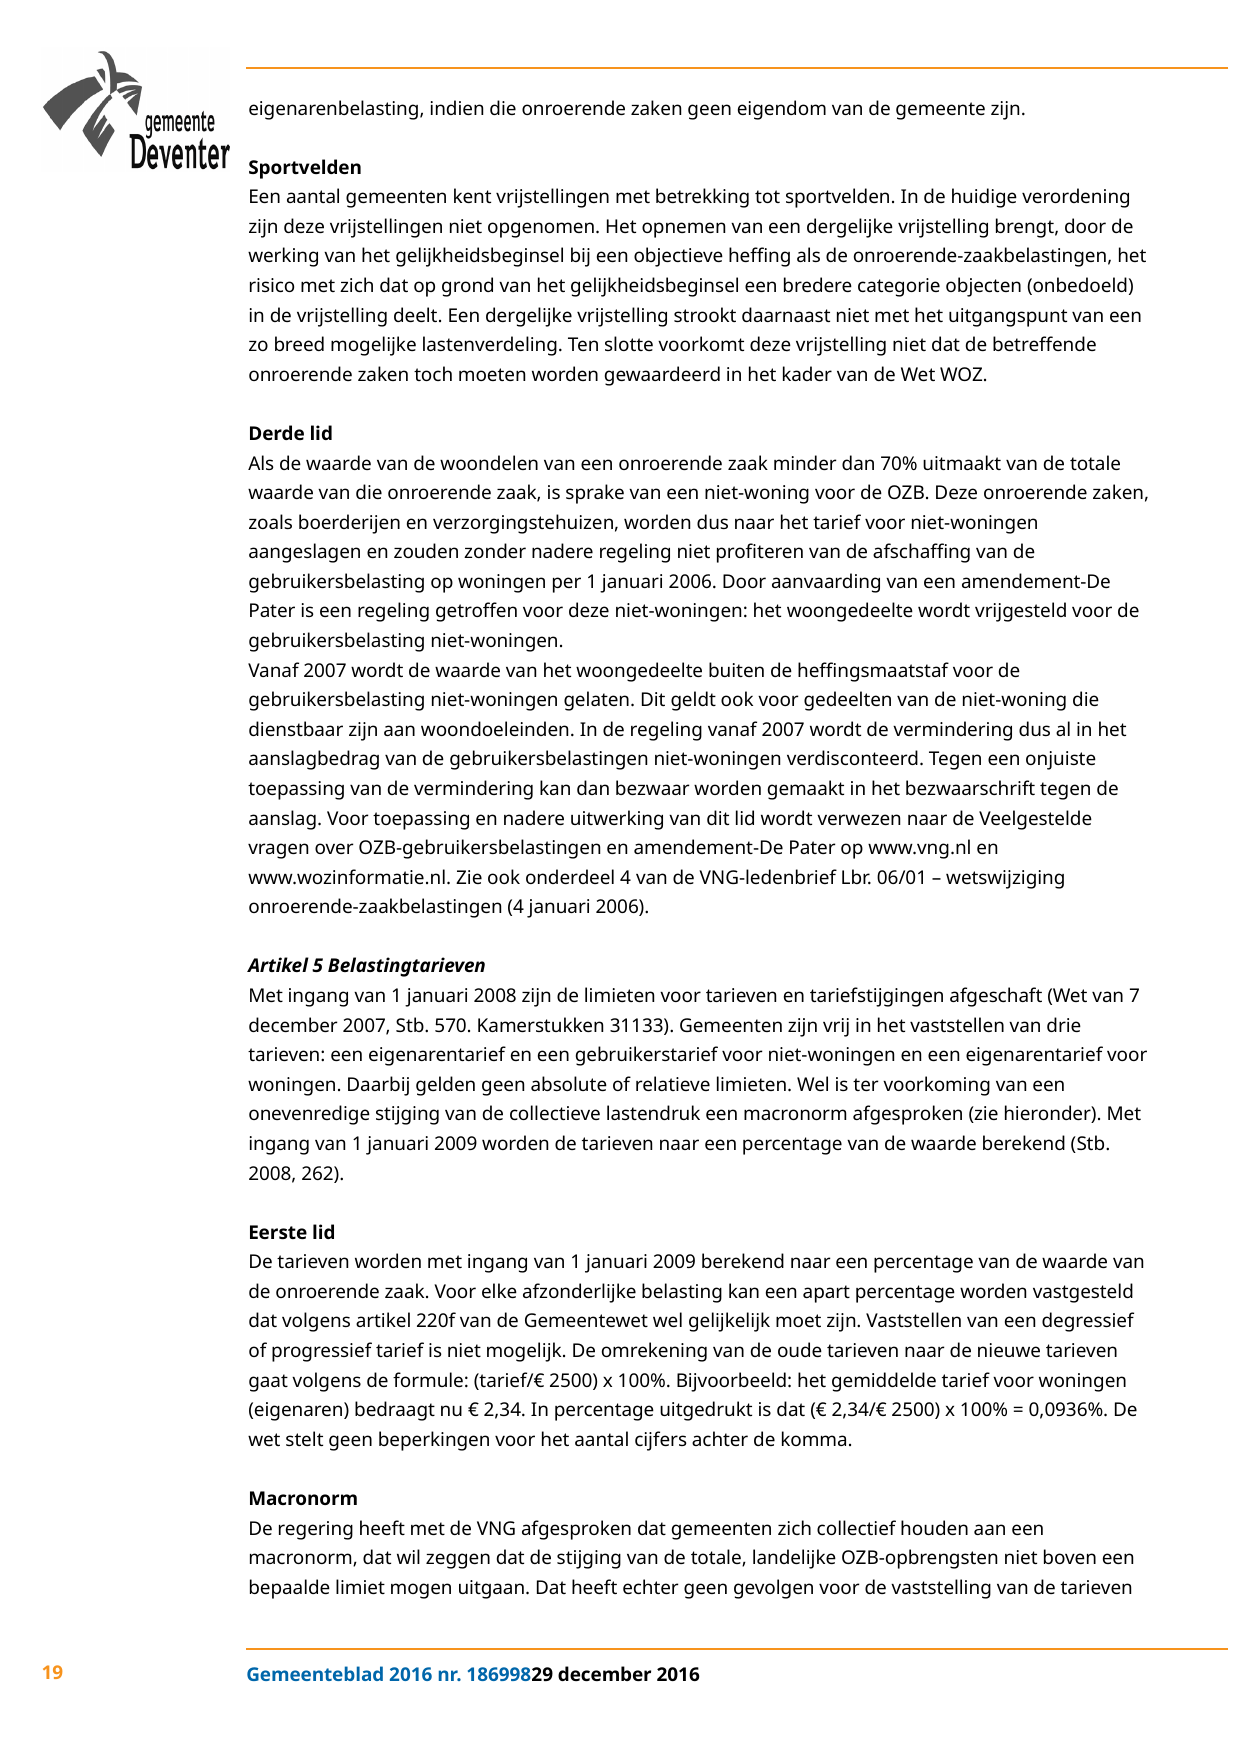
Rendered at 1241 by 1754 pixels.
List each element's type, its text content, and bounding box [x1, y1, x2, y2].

text Eerste lid [248, 1219, 1152, 1245]
text Macronorm [248, 1485, 1152, 1511]
text Derde lid [248, 420, 1152, 446]
text De tarieven worden met ingang van 1 januari 2009 berekend naar een percentage van de waarde van de onroerende zaak. Voor elke afzonderlijke belasting kan een apart percentage worden vastgesteld dat volgens artikel 220f van de Gemeentewet wel gelijkelijk moet zijn. Vaststellen van een degressief of progressief tarief is niet mogelijk. De omrekening van de oude tarieven naar de nieuwe tarieven gaat volgens de formule: (tarief/€ 2500) x 100%. Bijvoorbeeld: het gemiddelde tarief voor woningen (eigenaren) bedraagt nu € 2,34. In percentage uitgedrukt is dat (€ 2,34/€ 2500) x 100% = 0,0936%. De wet stelt geen beperkingen voor het aantal cijfers achter de komma. [248, 1248, 1152, 1452]
text Artikel 5 Belastingtarieven [248, 953, 1152, 978]
text De regering heeft met de VNG afgesproken dat gemeenten zich collectief houden aan een macronorm, dat wil zeggen dat de stijging van de totale, landelijke OZB-opbrengsten niet boven een bepaalde limiet mogen uitgaan. Dat heeft echter geen gevolgen voor de vaststelling van de tarieven [248, 1515, 1152, 1600]
text eigenarenbelasting, indien die onroerende zaken geen eigendom van de gemeente zijn. [248, 95, 1152, 121]
text Sportvelden [248, 154, 1152, 180]
text Als de waarde van de woondelen van een onroerende zaak minder dan 70% uitmaakt van de totale waarde van die onroerende zaak, is sprake van een niet-woning voor de OZB. Deze onroerende zaken, zoals boerderijen en verzorgingstehuizen, worden dus naar het tarief voor niet-woningen aangeslagen en zouden zonder nadere regeling niet profiteren van de afschaffing van de gebruikersbelasting op woningen per 1 januari 2006. Door aanvaarding van een amendement-De Pater is een regeling getroffen voor deze niet-woningen: het woongedeelte wordt vrijgesteld voor de gebruikersbelasting niet-woningen. [248, 450, 1152, 653]
text Met ingang van 1 januari 2008 zijn de limieten voor tarieven en tariefstijgingen afgeschaft (Wet van 7 december 2007, Stb. 570. Kamerstukken 31133). Gemeenten zijn vrij in het vaststellen van drie tarieven: een eigenarentarief en een gebruikerstarief voor niet-woningen en een eigenarentarief voor woningen. Daarbij gelden geen absolute of relatieve limieten. Wel is ter voorkoming van een onevenredige stijging van de collectieve lastendruk een macronorm afgesproken (zie hieronder). Met ingang van 1 januari 2009 worden de tarieven naar een percentage van de waarde berekend (Stb. 2008, 262). [248, 982, 1152, 1186]
text Vanaf 2007 wordt de waarde van het woongedeelte buiten de heffingsmaatstaf voor de gebruikersbelasting niet-woningen gelaten. Dit geldt ook voor gedeelten van de niet-woning die dienstbaar zijn aan woondoeleinden. In de regeling vanaf 2007 wordt de vermindering dus al in het aanslagbedrag van de gebruikersbelastingen niet-woningen verdisconteerd. Tegen een onjuiste toepassing van de vermindering kan dan bezwaar worden gemaakt in het bezwaarschrift tegen de aanslag. Voor toepassing en nadere uitwerking van dit lid wordt verwezen naar de Veelgestelde vragen over OZB-gebruikersbelastingen en amendement-De Pater op www.vng.nl en www.wozinformatie.nl. Zie ook onderdeel 4 van de VNG-ledenbrief Lbr. 06/01 – wetswijziging onroerende-zaakbelastingen (4 januari 2006). [248, 657, 1152, 919]
picture [41, 47, 231, 172]
text Een aantal gemeenten kent vrijstellingen met betrekking tot sportvelden. In de huidige verordening zijn deze vrijstellingen niet opgenomen. Het opnemen van een dergelijke vrijstelling brengt, door de werking van het gelijkheidsbeginsel bij een objectieve heffing als de onroerende-zaakbelastingen, het risico met zich dat op grond van het gelijkheidsbeginsel een bredere categorie objecten (onbedoeld) in de vrijstelling deelt. Een dergelijke vrijstelling strookt daarnaast niet met het uitgangspunt van een zo breed mogelijke lastenverdeling. Ten slotte voorkomt deze vrijstelling niet dat de betreffende onroerende zaken toch moeten worden gewaardeerd in het kader van de Wet WOZ. [248, 183, 1152, 387]
